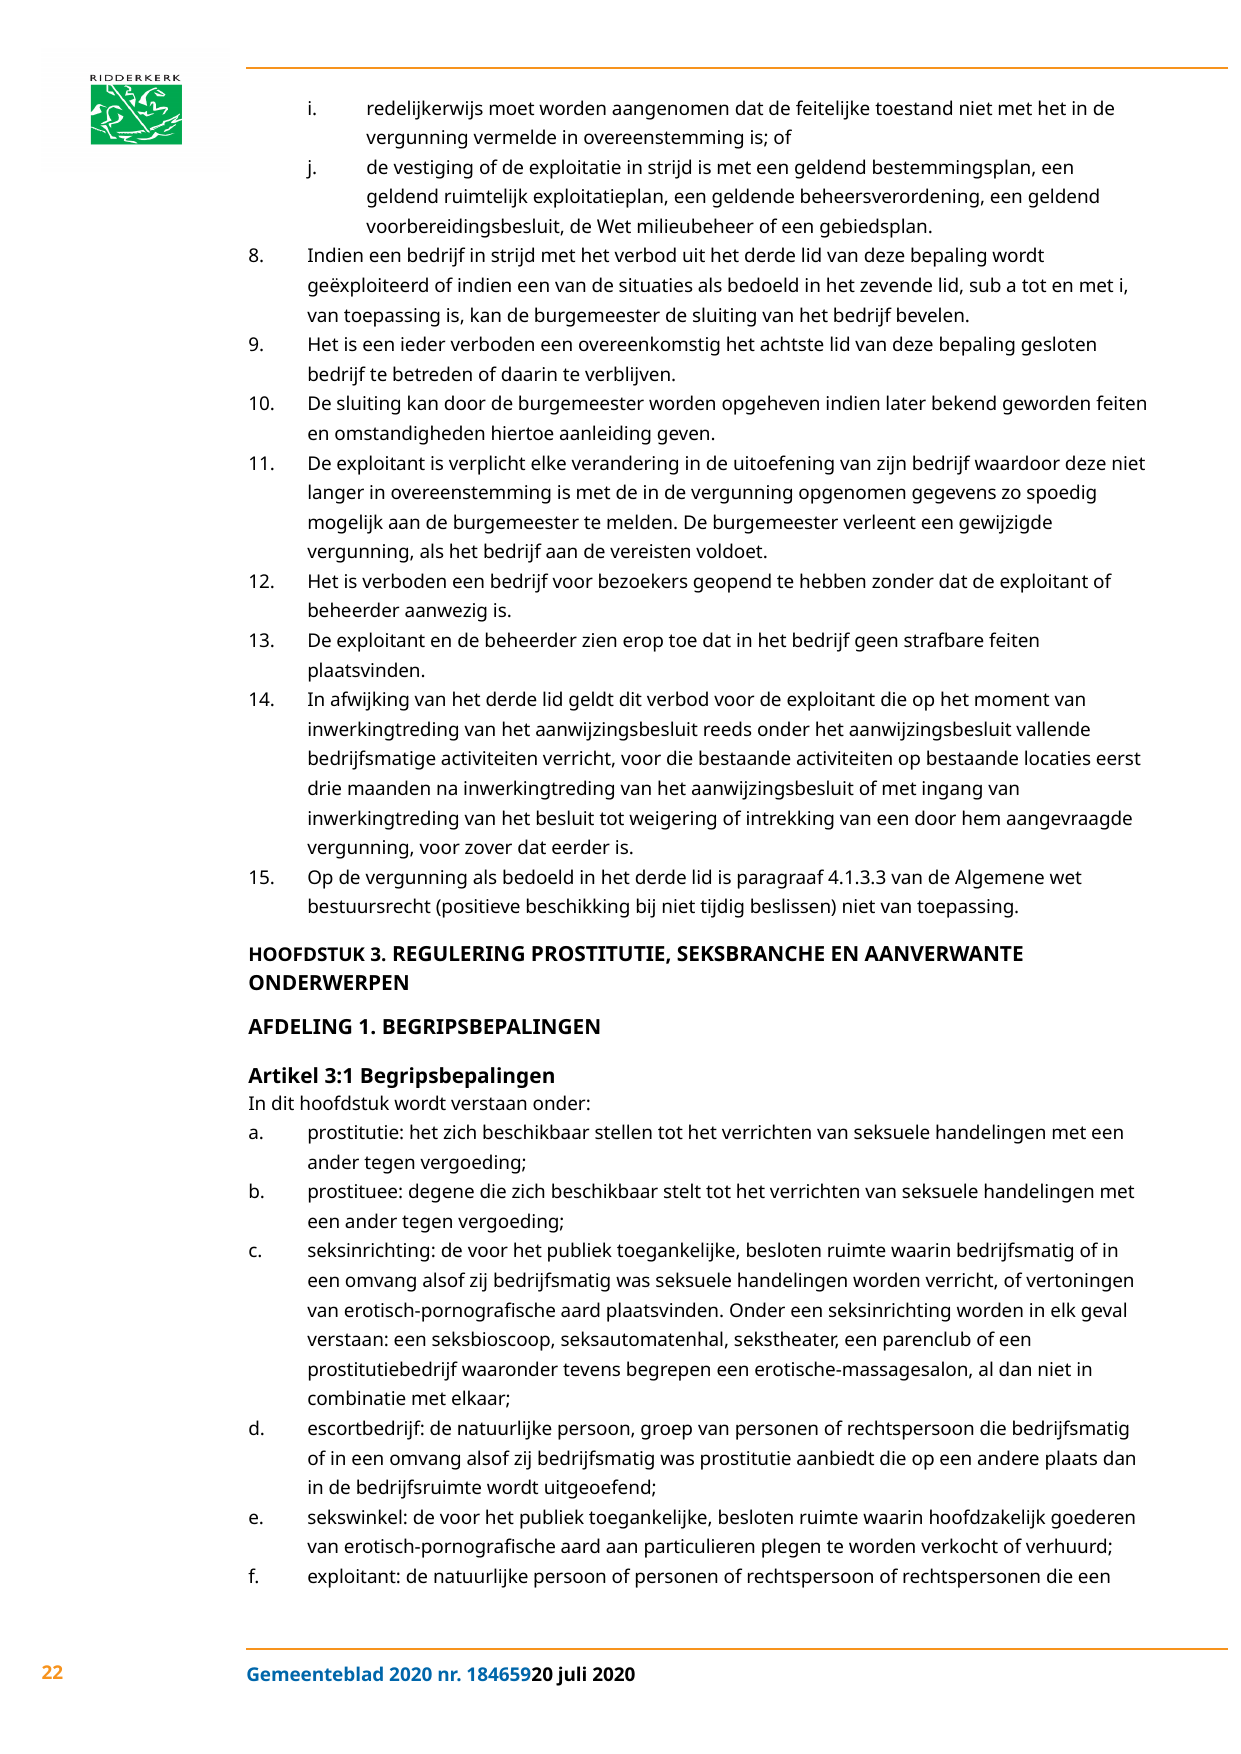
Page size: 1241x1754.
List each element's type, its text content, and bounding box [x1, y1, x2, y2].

picture [41, 47, 231, 172]
list exploitant: de natuurlijke persoon of personen of rechtspersoon of rechtspersonen die een [248, 1563, 1152, 1589]
list Indien een bedrijf in strijd met het verbod uit het derde lid van deze bepaling wordt geëxploiteerd of indien een van de situaties als bedoeld in het zevende lid, sub a tot en met i, van toepassing is, kan de burgemeester de sluiting van het bedrijf bevelen. [248, 243, 1152, 328]
list De sluiting kan door de burgemeester worden opgeheven indien later bekend geworden feiten en omstandigheden hiertoe aanleiding geven. [248, 391, 1152, 446]
list Op de vergunning als bedoeld in het derde lid is paragraaf 4.1.3.3 van de Algemene wet bestuursrecht (positieve beschikking bij niet tijdig beslissen) niet van toepassing. [248, 864, 1152, 919]
text Artikel 3:1 Begripsbepalingen [248, 1061, 1152, 1090]
text In dit hoofdstuk wordt verstaan onder: [248, 1090, 1152, 1116]
list escortbedrijf: de natuurlijke persoon, groep van personen of rechtspersoon die bedrijfsmatig of in een omvang alsof zij bedrijfsmatig was prostitutie aanbiedt die op een andere plaats dan in de bedrijfsruimte wordt uitgeoefend; [248, 1415, 1152, 1500]
list prostituee: degene die zich beschikbaar stelt tot het verrichten van seksuele handelingen met een ander tegen vergoeding; [248, 1178, 1152, 1234]
list prostitutie: het zich beschikbaar stellen tot het verrichten van seksuele handelingen met een ander tegen vergoeding; [248, 1119, 1152, 1175]
list In afwijking van het derde lid geldt dit verbod voor de exploitant die op het moment van inwerkingtreding van het aanwijzingsbesluit reeds onder het aanwijzingsbesluit vallende bedrijfsmatige activiteiten verricht, voor die bestaande activiteiten op bestaande locaties eerst drie maanden na inwerkingtreding van het aanwijzingsbesluit of met ingang van inwerkingtreding van het besluit tot weigering of intrekking van een door hem aangevraagde vergunning, voor zover dat eerder is. [248, 686, 1152, 860]
text AFDELING 1. BEGRIPSBEPALINGEN [248, 1012, 1152, 1041]
list sekswinkel: de voor het publiek toegankelijke, besloten ruimte waarin hoofdzakelijk goederen van erotisch-pornografische aard aan particulieren plegen te worden verkocht of verhuurd; [248, 1504, 1152, 1559]
list De exploitant en de beheerder zien erop toe dat in het bedrijf geen strafbare feiten plaatsvinden. [248, 627, 1152, 683]
list De exploitant is verplicht elke verandering in de uitoefening van zijn bedrijf waardoor deze niet langer in overeenstemming is met de in de vergunning opgenomen gegevens zo spoedig mogelijk aan de burgemeester te melden. De burgemeester verleent een gewijzigde vergunning, als het bedrijf aan de vereisten voldoet. [248, 450, 1152, 564]
list redelijkerwijs moet worden aangenomen dat de feitelijke toestand niet met het in de vergunning vermelde in overeenstemming is; of [307, 95, 1152, 150]
list Het is een ieder verboden een overeenkomstig het achtste lid van deze bepaling gesloten bedrijf te betreden of daarin te verblijven. [248, 331, 1152, 387]
list de vestiging of de exploitatie in strijd is met een geldend bestemmingsplan, een geldend ruimtelijk exploitatieplan, een geldende beheersverordening, een geldend voorbereidingsbesluit, de Wet milieubeheer of een gebiedsplan. [307, 154, 1152, 239]
list Het is verboden een bedrijf voor bezoekers geopend te hebben zonder dat de exploitant of beheerder aanwezig is. [248, 568, 1152, 623]
list seksinrichting: de voor het publiek toegankelijke, besloten ruimte waarin bedrijfsmatig of in een omvang alsof zij bedrijfsmatig was seksuele handelingen worden verricht, of vertoningen van erotisch-pornografische aard plaatsvinden. Onder een seksinrichting worden in elk geval verstaan: een seksbioscoop, seksautomatenhal, sekstheater, een parenclub of een prostitutiebedrijf waaronder tevens begrepen een erotische-massagesalon, al dan niet in combinatie met elkaar; [248, 1238, 1152, 1411]
text HOOFDSTUK 3. REGULERING PROSTITUTIE, SEKSBRANCHE EN AANVERWANTE ONDERWERPEN [248, 939, 1152, 996]
